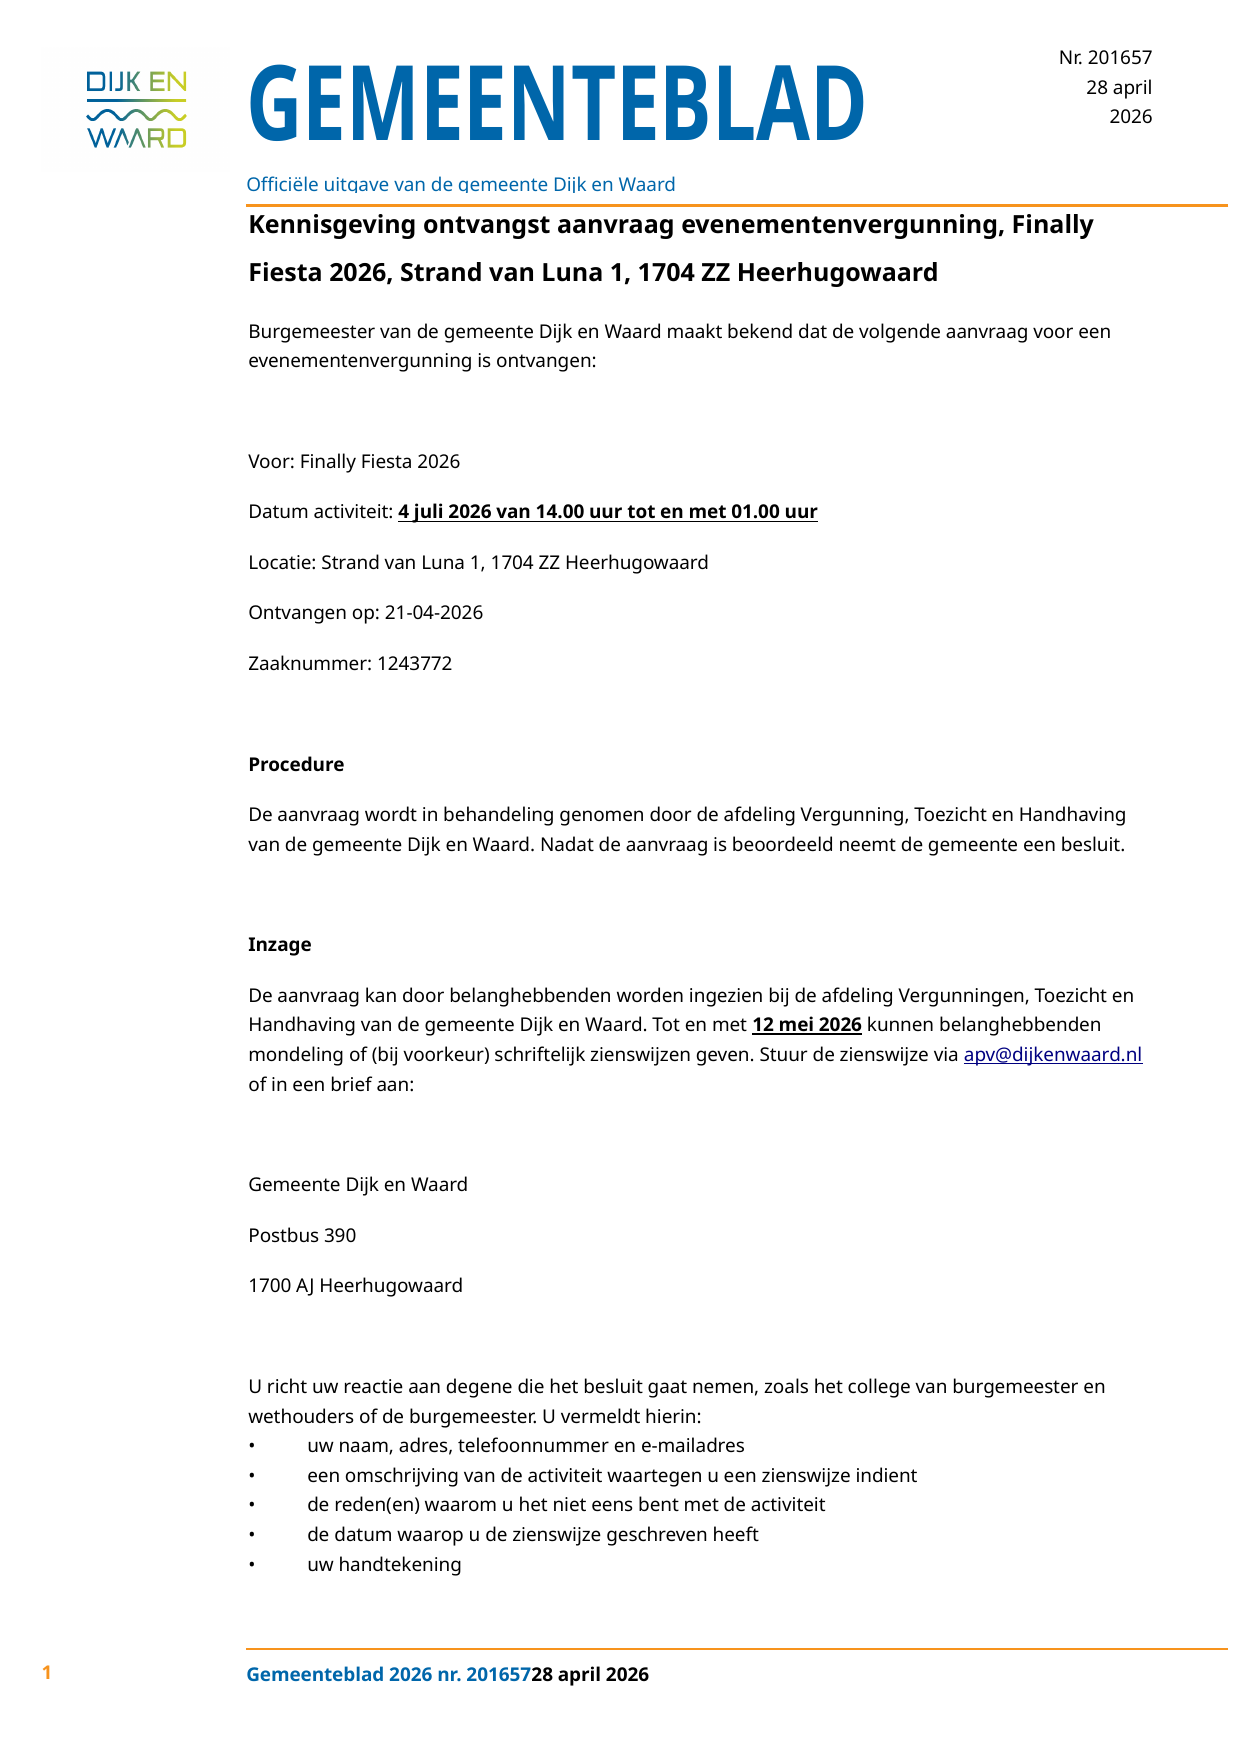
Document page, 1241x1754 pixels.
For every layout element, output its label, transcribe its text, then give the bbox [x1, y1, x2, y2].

text 1700 AJ Heerhugowaard [248, 1272, 1152, 1298]
text Datum activiteit: 4 juli 2026 van 14.00 uur tot en met 01.00 uur [248, 499, 1152, 524]
text Procedure [248, 751, 1152, 777]
text Ontvangen op: 21-04-2026 [248, 599, 1152, 625]
list uw handtekening [248, 1551, 1152, 1577]
text Locatie: Strand van Luna 1, 1704 ZZ Heerhugowaard [248, 549, 1152, 575]
text Gemeente Dijk en Waard [248, 1172, 1152, 1197]
list uw naam, adres, telefoonnummer en e-mailadres [248, 1432, 1152, 1458]
text Zaaknummer: 1243772 [248, 650, 1152, 676]
list de reden(en) waarom u het niet eens bent met de activiteit [248, 1492, 1152, 1517]
text Kennisgeving ontvangst aanvraag evenementenvergunning, Finally Fiesta 2026, Strand van Luna 1, 1704 ZZ Heerhugowaard [248, 207, 1152, 288]
text De aanvraag kan door belanghebbenden worden ingezien bij de afdeling Vergunningen, Toezicht en Handhaving van de gemeente Dijk en Waard. Tot en met 12 mei 2026 kunnen belanghebbenden mondeling of (bij voorkeur) schriftelijk zienswijzen geven. Stuur de zienswijze via apv@dijkenwaard.nl of in een brief aan: [248, 982, 1152, 1097]
text Burgemeester van de gemeente Dijk en Waard maakt bekend dat de volgende aanvraag voor een evenementenvergunning is ontvangen: [248, 318, 1152, 373]
picture [41, 47, 231, 172]
text Postbus 390 [248, 1222, 1152, 1248]
text Voor: Finally Fiesta 2026 [248, 448, 1152, 474]
text U richt uw reactie aan degene die het besluit gaat nemen, zoals het college van burgemeester en wethouders of de burgemeester. U vermeldt hierin: [248, 1373, 1152, 1429]
text De aanvraag wordt in behandeling genomen door de afdeling Vergunning, Toezicht en Handhaving van de gemeente Dijk en Waard. Nadat de aanvraag is beoordeeld neemt de gemeente een besluit. [248, 801, 1152, 857]
text Inzage [248, 932, 1152, 957]
list een omschrijving van de activiteit waartegen u een zienswijze indient [248, 1462, 1152, 1488]
list de datum waarop u de zienswijze geschreven heeft [248, 1521, 1152, 1547]
